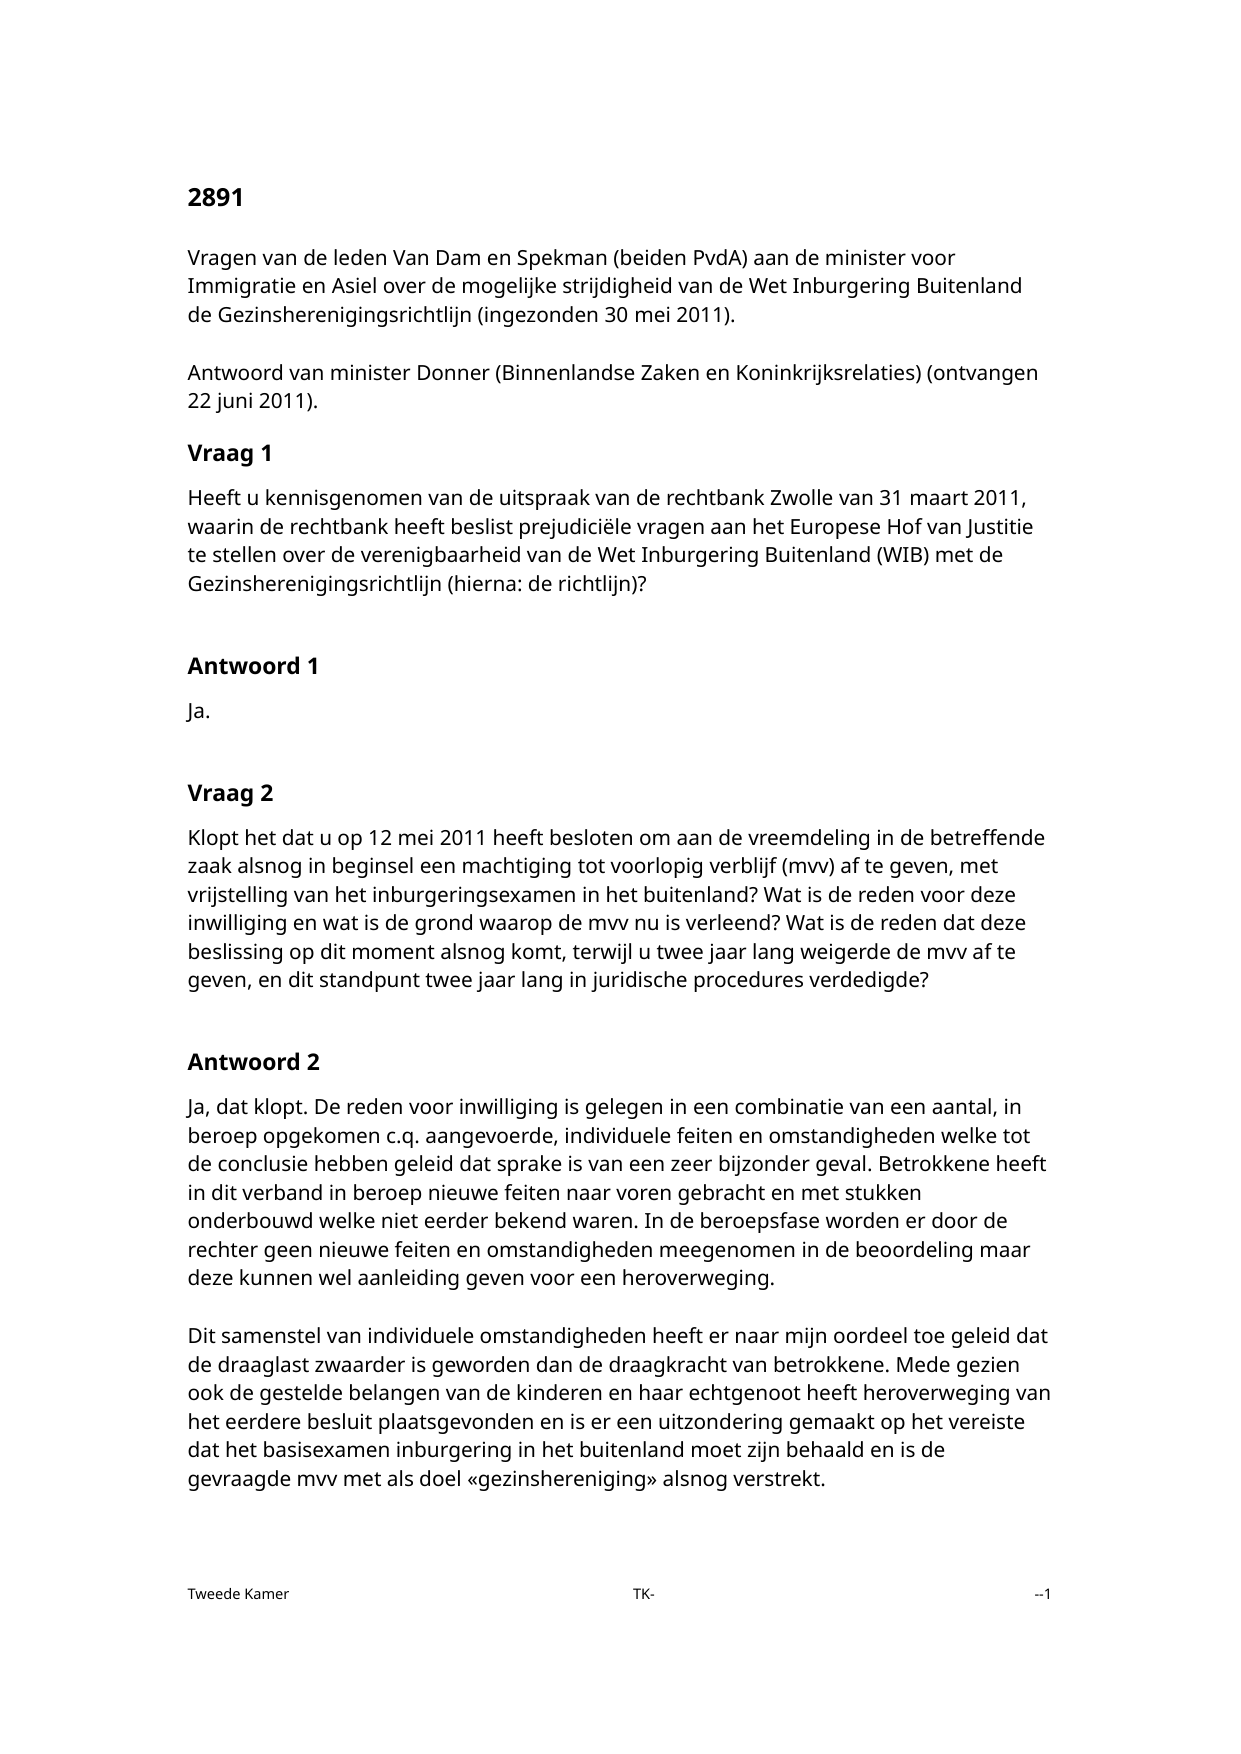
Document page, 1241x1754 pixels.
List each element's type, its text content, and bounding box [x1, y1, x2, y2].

text Dit samenstel van individuele omstandigheden heeft er naar mijn oordeel toe geleid dat de draaglast zwaarder is geworden dan de draagkracht van betrokkene. Mede gezien ook de gestelde belangen van de kinderen en haar echtgenoot heeft heroverweging van het eerdere besluit plaatsgevonden en is er een uitzondering gemaakt op het vereiste dat het basisexamen inburgering in het buitenland moet zijn behaald en is de gevraagde mvv met als doel «gezinshereniging» alsnog verstrekt. [187, 1322, 1053, 1492]
subtitle Antwoord 1 [187, 650, 1053, 681]
text Antwoord van minister Donner (Binnenlandse Zaken en Koninkrijksrelaties) (ontvangen 22 juni 2011). [187, 358, 1053, 415]
text Klopt het dat u op 12 mei 2011 heeft besloten om aan de vreemdeling in de betreffende zaak alsnog in beginsel een machtiging tot voorlopig verblijf (mvv) af te geven, met vrijstelling van het inburgeringsexamen in het buitenland? Wat is de reden voor deze inwilliging en wat is de grond waarop de mvv nu is verleend? Wat is de reden dat deze beslissing op dit moment alsnog komt, terwijl u twee jaar lang weigerde de mvv af te geven, en dit standpunt twee jaar lang in juridische procedures verdedigde? [187, 823, 1053, 994]
subtitle Vraag 1 [187, 437, 1053, 468]
text Ja, dat klopt. De reden voor inwilliging is gelegen in een combinatie van een aantal, in beroep opgekomen c.q. aangevoerde, individuele feiten en omstandigheden welke tot de conclusie hebben geleid dat sprake is van een zeer bijzonder geval. Betrokkene heeft in dit verband in beroep nieuwe feiten naar voren gebracht en met stukken onderbouwd welke niet eerder bekend waren. In de beroepsfase worden er door de rechter geen nieuwe feiten en omstandigheden meegenomen in de beoordeling maar deze kunnen wel aanleiding geven voor een heroverweging. [187, 1092, 1053, 1292]
subtitle Antwoord 2 [187, 1046, 1053, 1077]
text Ja. [187, 696, 1053, 724]
subtitle Vraag 2 [187, 777, 1053, 808]
text 2891 [187, 179, 1053, 213]
text Vragen van de leden Van Dam en Spekman (beiden PvdA) aan de minister voor Immigratie en Asiel over de mogelijke strijdigheid van de Wet Inburgering Buitenland de Gezinsherenigingsrichtlijn (ingezonden 30 mei 2011). [187, 243, 1053, 328]
text Heeft u kennisgenomen van de uitspraak van de rechtbank Zwolle van 31 maart 2011, waarin de rechtbank heeft beslist prejudiciële vragen aan het Europese Hof van Justitie te stellen over de verenigbaarheid van de Wet Inburgering Buitenland (WIB) met de Gezinsherenigingsrichtlijn (hierna: de richtlijn)? [187, 483, 1053, 597]
